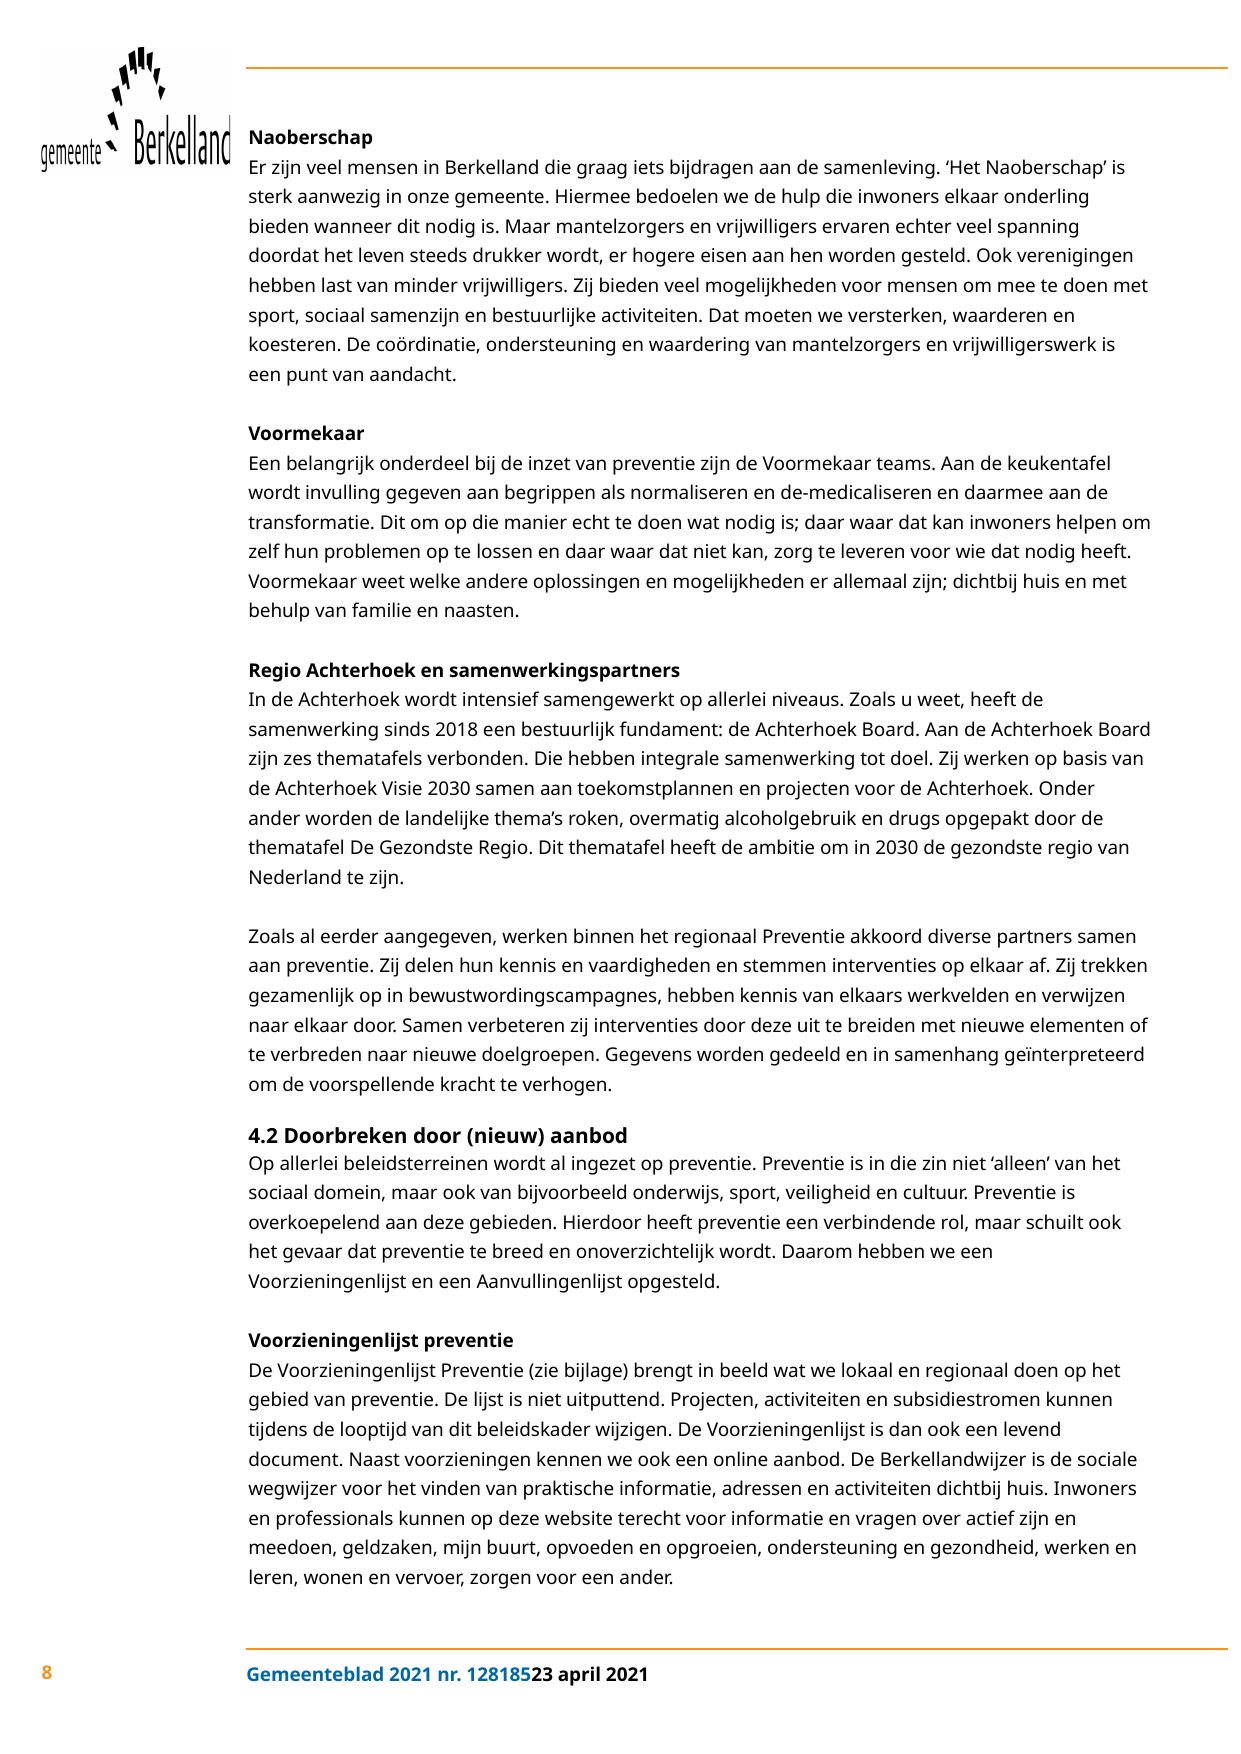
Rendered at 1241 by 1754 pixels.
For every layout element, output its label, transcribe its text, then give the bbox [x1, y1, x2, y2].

text Een belangrijk onderdeel bij de inzet van preventie zijn de Voormekaar teams. Aan de keukentafel wordt invulling gegeven aan begrippen als normaliseren en de-medicaliseren en daarmee aan de transformatie. Dit om op die manier echt te doen wat nodig is; daar waar dat kan inwoners helpen om zelf hun problemen op te lossen en daar waar dat niet kan, zorg te leveren voor wie dat nodig heeft. Voormekaar weet welke andere oplossingen en mogelijkheden er allemaal zijn; dichtbij huis en met behulp van familie en naasten. [248, 450, 1152, 623]
text Zoals al eerder aangegeven, werken binnen het regionaal Preventie akkoord diverse partners samen aan preventie. Zij delen hun kennis en vaardigheden en stemmen interventies op elkaar af. Zij trekken gezamenlijk op in bewustwordingscampagnes, hebben kennis van elkaars werkvelden en verwijzen naar elkaar door. Samen verbeteren zij interventies door deze uit te breiden met nieuwe elementen of te verbreden naar nieuwe doelgroepen. Gegevens worden gedeeld en in samenhang geïnterpreteerd om de voorspellende kracht te verhogen. [248, 923, 1152, 1097]
text 4.2 Doorbreken door (nieuw) aanbod [248, 1121, 1152, 1150]
picture [41, 47, 231, 172]
text De Voorzieningenlijst Preventie (zie bijlage) brengt in beeld wat we lokaal en regionaal doen op het gebied van preventie. De lijst is niet uitputtend. Projecten, activiteiten en subsidiestromen kunnen tijdens de looptijd van dit beleidskader wijzigen. De Voorzieningenlijst is dan ook een levend document. Naast voorzieningen kennen we ook een online aanbod. De Berkellandwijzer is de sociale wegwijzer voor het vinden van praktische informatie, adressen en activiteiten dichtbij huis. Inwoners en professionals kunnen op deze website terecht voor informatie en vragen over actief zijn en meedoen, geldzaken, mijn buurt, opvoeden en opgroeien, ondersteuning en gezondheid, werken en leren, wonen en vervoer, zorgen voor een ander. [248, 1357, 1152, 1590]
text Naoberschap [248, 124, 1152, 150]
text In de Achterhoek wordt intensief samengewerkt op allerlei niveaus. Zoals u weet, heeft de samenwerking sinds 2018 een bestuurlijk fundament: de Achterhoek Board. Aan de Achterhoek Board zijn zes thematafels verbonden. Die hebben integrale samenwerking tot doel. Zij werken op basis van de Achterhoek Visie 2030 samen aan toekomstplannen en projecten voor de Achterhoek. Onder ander worden de landelijke thema’s roken, overmatig alcoholgebruik en drugs opgepakt door de thematafel De Gezondste Regio. Dit thematafel heeft de ambitie om in 2030 de gezondste regio van Nederland te zijn. [248, 686, 1152, 890]
text Er zijn veel mensen in Berkelland die graag iets bijdragen aan de samenleving. ‘Het Naoberschap’ is sterk aanwezig in onze gemeente. Hiermee bedoelen we de hulp die inwoners elkaar onderling bieden wanneer dit nodig is. Maar mantelzorgers en vrijwilligers ervaren echter veel spanning doordat het leven steeds drukker wordt, er hogere eisen aan hen worden gesteld. Ook verenigingen hebben last van minder vrijwilligers. Zij bieden veel mogelijkheden voor mensen om mee te doen met sport, sociaal samenzijn en bestuurlijke activiteiten. Dat moeten we versterken, waarderen en koesteren. De coördinatie, ondersteuning en waardering van mantelzorgers en vrijwilligerswerk is een punt van aandacht. [248, 154, 1152, 387]
text Voormekaar [248, 420, 1152, 446]
text Voorzieningenlijst preventie [248, 1327, 1152, 1353]
text Op allerlei beleidsterreinen wordt al ingezet op preventie. Preventie is in die zin niet ‘alleen’ van het sociaal domein, maar ook van bijvoorbeeld onderwijs, sport, veiligheid en cultuur. Preventie is overkoepelend aan deze gebieden. Hierdoor heeft preventie een verbindende rol, maar schuilt ook het gevaar dat preventie te breed en onoverzichtelijk wordt. Daarom hebben we een Voorzieningenlijst en een Aanvullingenlijst opgesteld. [248, 1150, 1152, 1294]
text Regio Achterhoek en samenwerkingspartners [248, 657, 1152, 683]
